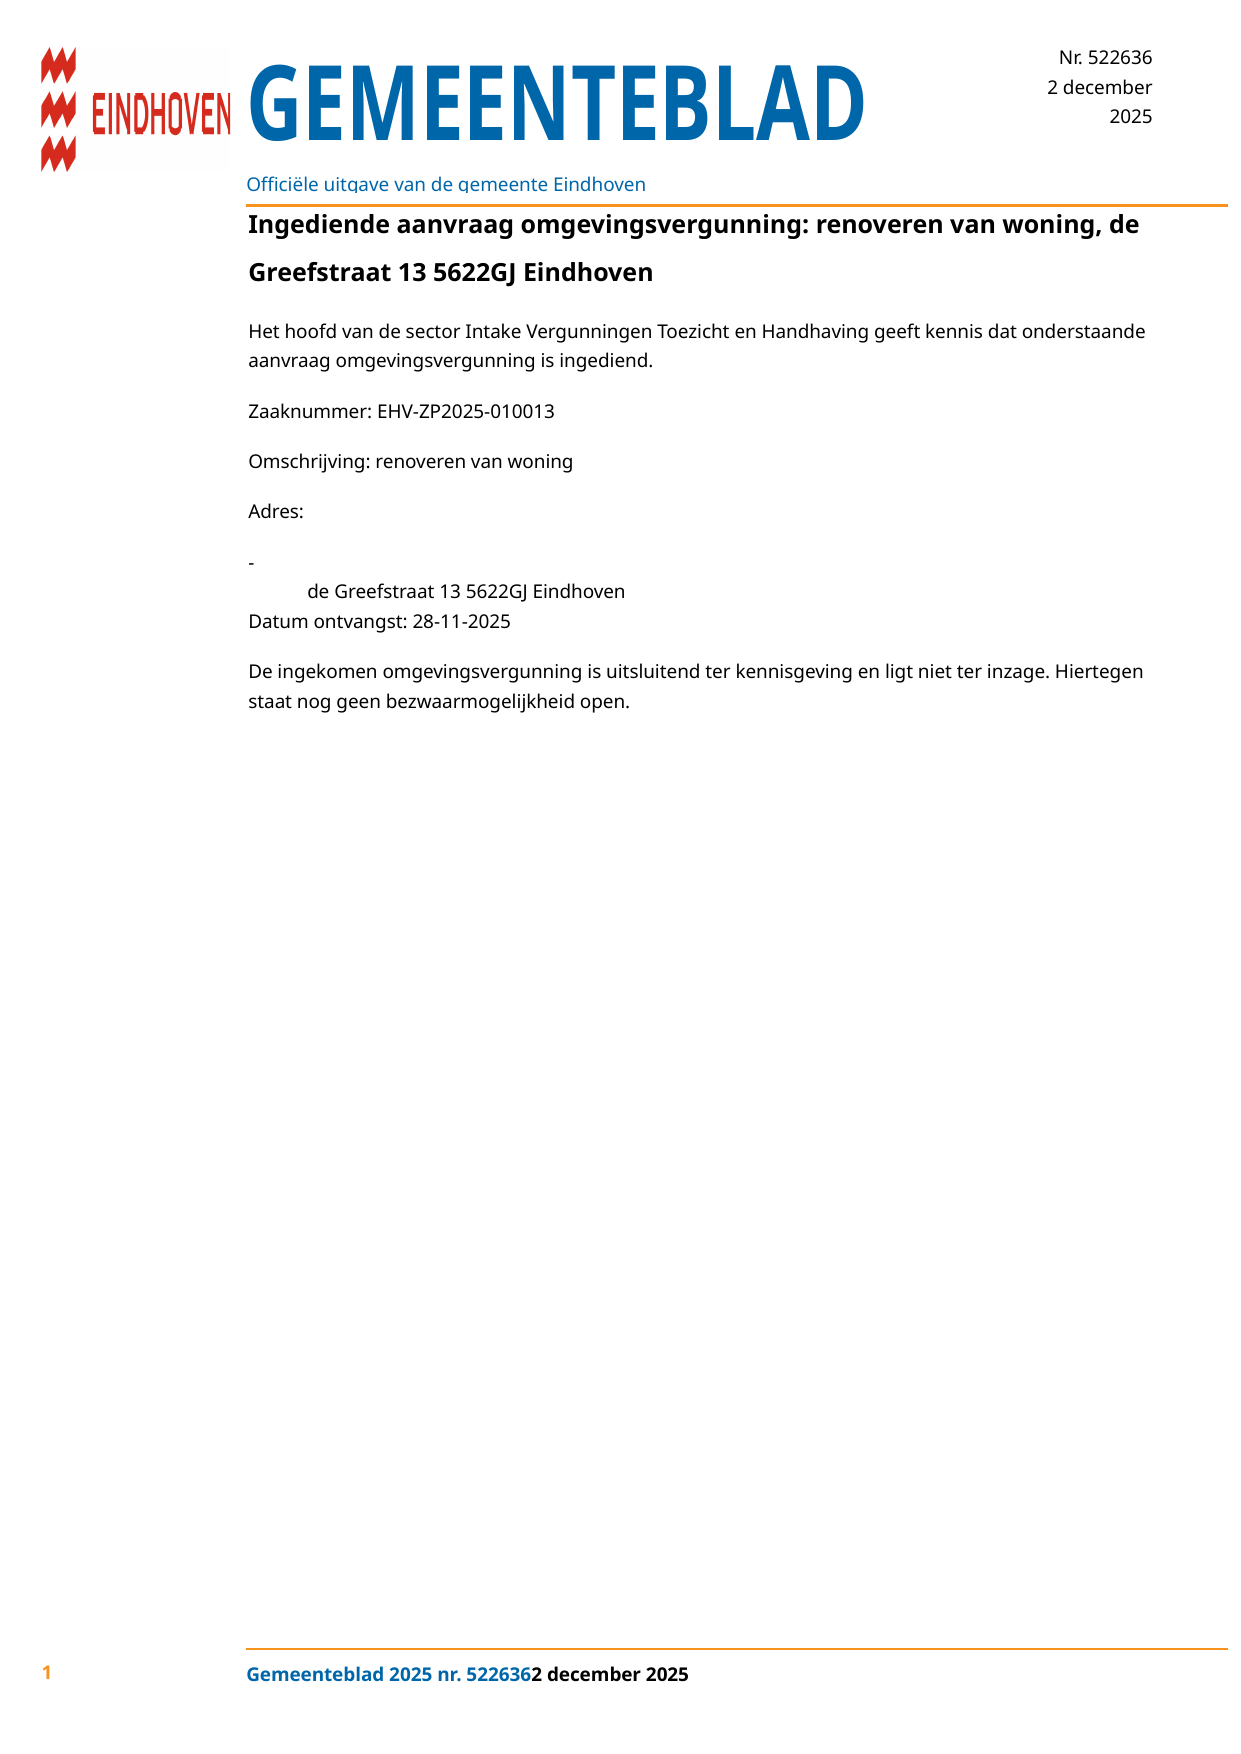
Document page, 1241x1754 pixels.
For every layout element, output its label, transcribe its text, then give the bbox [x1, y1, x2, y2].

text Zaaknummer: EHV-ZP2025-010013 [248, 398, 1152, 424]
text Het hoofd van de sector Intake Vergunningen Toezicht en Handhaving geeft kennis dat onderstaande aanvraag omgevingsvergunning is ingediend. [248, 318, 1152, 373]
text De ingekomen omgevingsvergunning is uitsluitend ter kennisgeving en ligt niet ter inzage. Hiertegen staat nog geen bezwaarmogelijkheid open. [248, 659, 1152, 714]
text Omschrijving: renoveren van woning [248, 448, 1152, 474]
list de Greefstraat 13 5622GJ Eindhoven [248, 579, 1152, 604]
text Adres: [248, 499, 1152, 524]
text Datum ontvangst: 28-11-2025 [248, 608, 1152, 634]
picture [41, 47, 231, 172]
text Ingediende aanvraag omgevingsvergunning: renoveren van woning, de Greefstraat 13 5622GJ Eindhoven [248, 207, 1152, 288]
